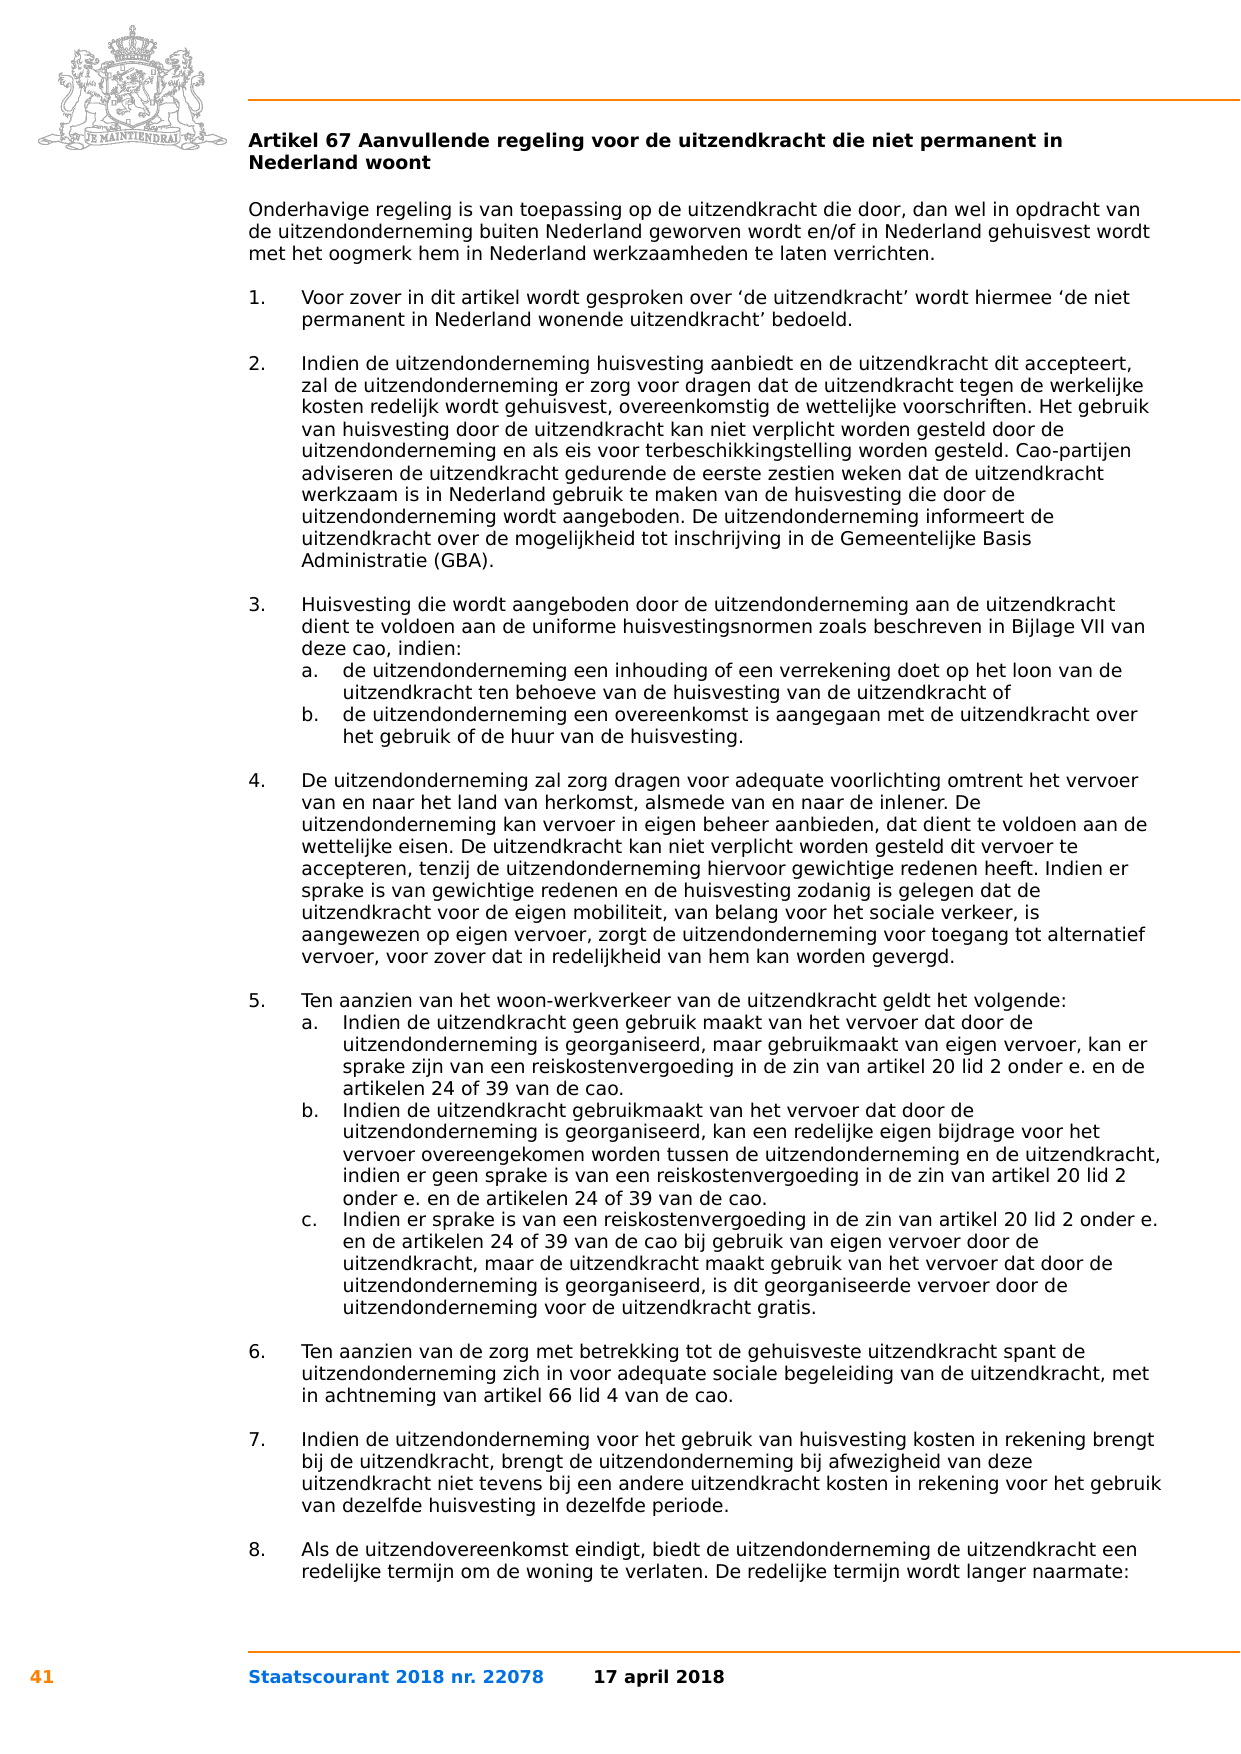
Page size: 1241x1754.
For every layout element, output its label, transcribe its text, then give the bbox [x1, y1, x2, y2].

text c. Indien er sprake is van een reiskostenvergoeding in de zin van artikel 20 lid 2 onder e. en de artikelen 24 of 39 van de cao bij gebruik van eigen vervoer door de uitzendkracht, maar de uitzendkracht maakt gebruik van het vervoer dat door de uitzendonderneming is georganiseerd, is dit georganiseerde vervoer door de uitzendonderneming voor de uitzendkracht gratis. [301, 1209, 1163, 1319]
text 4. De uitzendonderneming zal zorg dragen voor adequate voorlichting omtrent het vervoer van en naar het land van herkomst, alsmede van en naar de inlener. De uitzendonderneming kan vervoer in eigen beheer aanbieden, dat dient te voldoen aan de wettelijke eisen. De uitzendkracht kan niet verplicht worden gesteld dit vervoer te accepteren, tenzij de uitzendonderneming hiervoor gewichtige redenen heeft. Indien er sprake is van gewichtige redenen en de huisvesting zodanig is gelegen dat de uitzendkracht voor de eigen mobiliteit, van belang voor het sociale verkeer, is aangewezen op eigen vervoer, zorgt de uitzendonderneming voor toegang tot alternatief vervoer, voor zover dat in redelijkheid van hem kan worden gevergd. [248, 770, 1163, 968]
text b. de uitzendonderneming een overeenkomst is aangegaan met de uitzendkracht over het gebruik of de huur van de huisvesting. [301, 704, 1163, 748]
text 3. Huisvesting die wordt aangeboden door de uitzendonderneming aan de uitzendkracht dient te voldoen aan de uniforme huisvestingsnormen zoals beschreven in Bijlage VII van deze cao, indien: [248, 594, 1163, 660]
text 1. Voor zover in dit artikel wordt gesproken over ‘de uitzendkracht’ wordt hiermee ‘de niet permanent in Nederland wonende uitzendkracht’ bedoeld. [248, 287, 1163, 331]
text 7. Indien de uitzendonderneming voor het gebruik van huisvesting kosten in rekening brengt bij de uitzendkracht, brengt de uitzendonderneming bij afwezigheid van deze uitzendkracht niet tevens bij een andere uitzendkracht kosten in rekening voor het gebruik van dezelfde huisvesting in dezelfde periode. [248, 1429, 1163, 1517]
text 5. Ten aanzien van het woon-werkverkeer van de uitzendkracht geldt het volgende: [248, 989, 1163, 1012]
text a. Indien de uitzendkracht geen gebruik maakt van het vervoer dat door de uitzendonderneming is georganiseerd, maar gebruikmaakt van eigen vervoer, kan er sprake zijn van een reiskostenvergoeding in de zin van artikel 20 lid 2 onder e. en de artikelen 24 of 39 van de cao. [301, 1012, 1163, 1099]
picture [38, 25, 227, 150]
text 6. Ten aanzien van de zorg met betrekking tot de gehuisveste uitzendkracht spant de uitzendonderneming zich in voor adequate sociale begeleiding van de uitzendkracht, met in achtneming van artikel 66 lid 4 van de cao. [248, 1341, 1163, 1407]
subtitle Onderhavige regeling is van toepassing op de uitzendkracht die door, dan wel in opdracht van de uitzendonderneming buiten Nederland geworven wordt en/of in Nederland gehuisvest wordt met het oogmerk hem in Nederland werkzaamheden te laten verrichten. [248, 199, 1163, 265]
text 8. Als de uitzendovereenkomst eindigt, biedt de uitzendonderneming de uitzendkracht een redelijke termijn om de woning te verlaten. De redelijke termijn wordt langer naarmate: [248, 1539, 1163, 1583]
text b. Indien de uitzendkracht gebruikmaakt van het vervoer dat door de uitzendonderneming is georganiseerd, kan een redelijke eigen bijdrage voor het vervoer overeengekomen worden tussen de uitzendonderneming en de uitzendkracht, indien er geen sprake is van een reiskostenvergoeding in de zin van artikel 20 lid 2 onder e. en de artikelen 24 of 39 van de cao. [301, 1099, 1163, 1209]
text 2. Indien de uitzendonderneming huisvesting aanbiedt en de uitzendkracht dit accepteert, zal de uitzendonderneming er zorg voor dragen dat de uitzendkracht tegen de werkelijke kosten redelijk wordt gehuisvest, overeenkomstig de wettelijke voorschriften. Het gebruik van huisvesting door de uitzendkracht kan niet verplicht worden gesteld door de uitzendonderneming en als eis voor terbeschikkingstelling worden gesteld. Cao-partijen adviseren de uitzendkracht gedurende de eerste zestien weken dat de uitzendkracht werkzaam is in Nederland gebruik te maken van de huisvesting die door de uitzendonderneming wordt aangeboden. De uitzendonderneming informeert de uitzendkracht over de mogelijkheid tot inschrijving in de Gemeentelijke Basis Administratie (GBA). [248, 352, 1163, 572]
subtitle Artikel 67 Aanvullende regeling voor de uitzendkracht die niet permanent in Nederland woont [248, 130, 1163, 174]
text a. de uitzendonderneming een inhouding of een verrekening doet op het loon van de uitzendkracht ten behoeve van de huisvesting van de uitzendkracht of [301, 660, 1163, 704]
